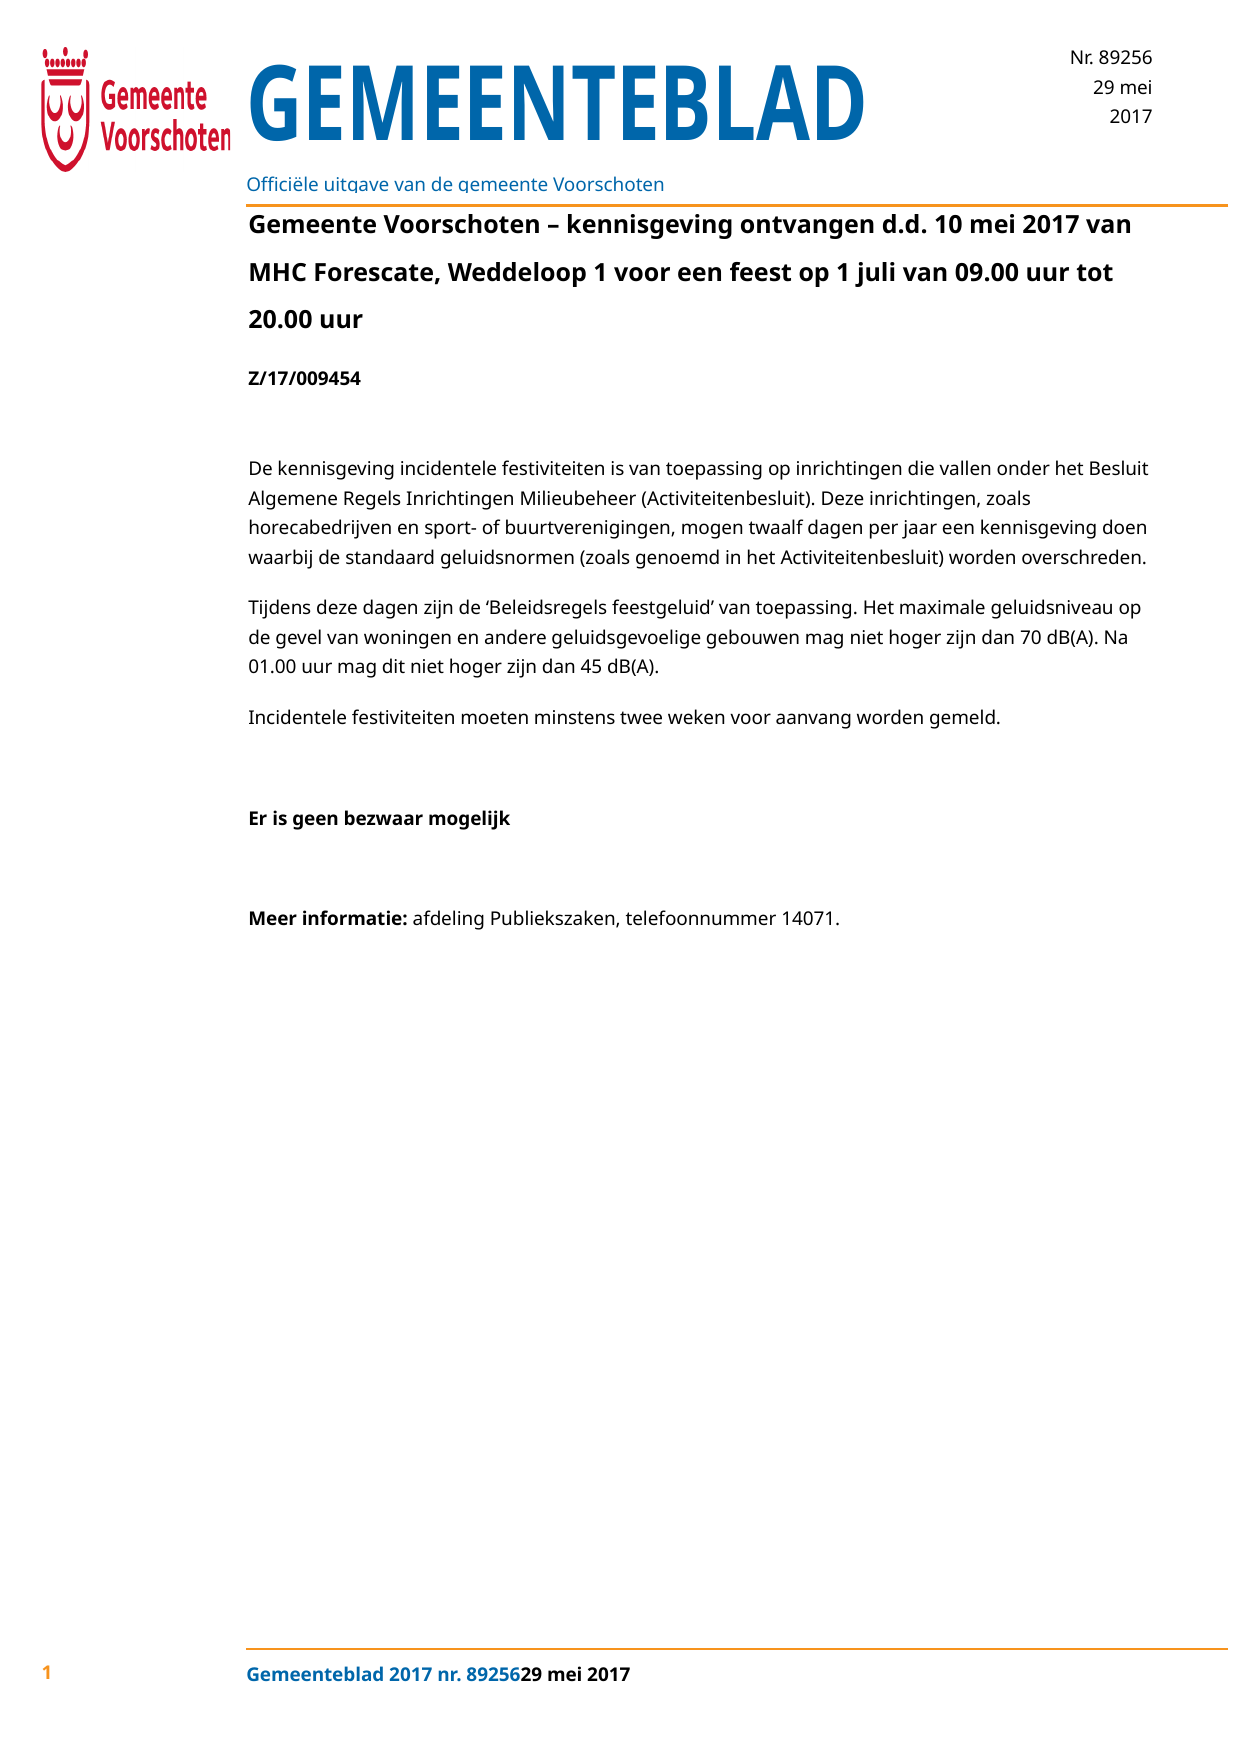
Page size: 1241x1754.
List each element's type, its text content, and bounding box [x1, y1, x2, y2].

text Er is geen bezwaar mogelijk [248, 805, 1152, 831]
text De kennisgeving incidentele festiviteiten is van toepassing op inrichtingen die vallen onder het Besluit Algemene Regels Inrichtingen Milieubeheer (Activiteitenbesluit). Deze inrichtingen, zoals horecabedrijven en sport- of buurtverenigingen, mogen twaalf dagen per jaar een kennisgeving doen waarbij de standaard geluidsnormen (zoals genoemd in het Activiteitenbesluit) worden overschreden. [248, 455, 1152, 570]
text Tijdens deze dagen zijn de ‘Beleidsregels feestgeluid’ van toepassing. Het maximale geluidsniveau op de gevel van woningen en andere geluidsgevoelige gebouwen mag niet hoger zijn dan 70 dB(A). Na 01.00 uur mag dit niet hoger zijn dan 45 dB(A). [248, 594, 1152, 679]
text Meer informatie: afdeling Publiekszaken, telefoonnummer 14071. [248, 906, 1152, 931]
text Z/17/009454 [248, 366, 1152, 391]
text Incidentele festiviteiten moeten minstens twee weken voor aanvang worden gemeld. [248, 704, 1152, 730]
text Gemeente Voorschoten – kennisgeving ontvangen d.d. 10 mei 2017 van MHC Forescate, Weddeloop 1 voor een feest op 1 juli van 09.00 uur tot 20.00 uur [248, 207, 1152, 336]
picture [41, 47, 231, 172]
